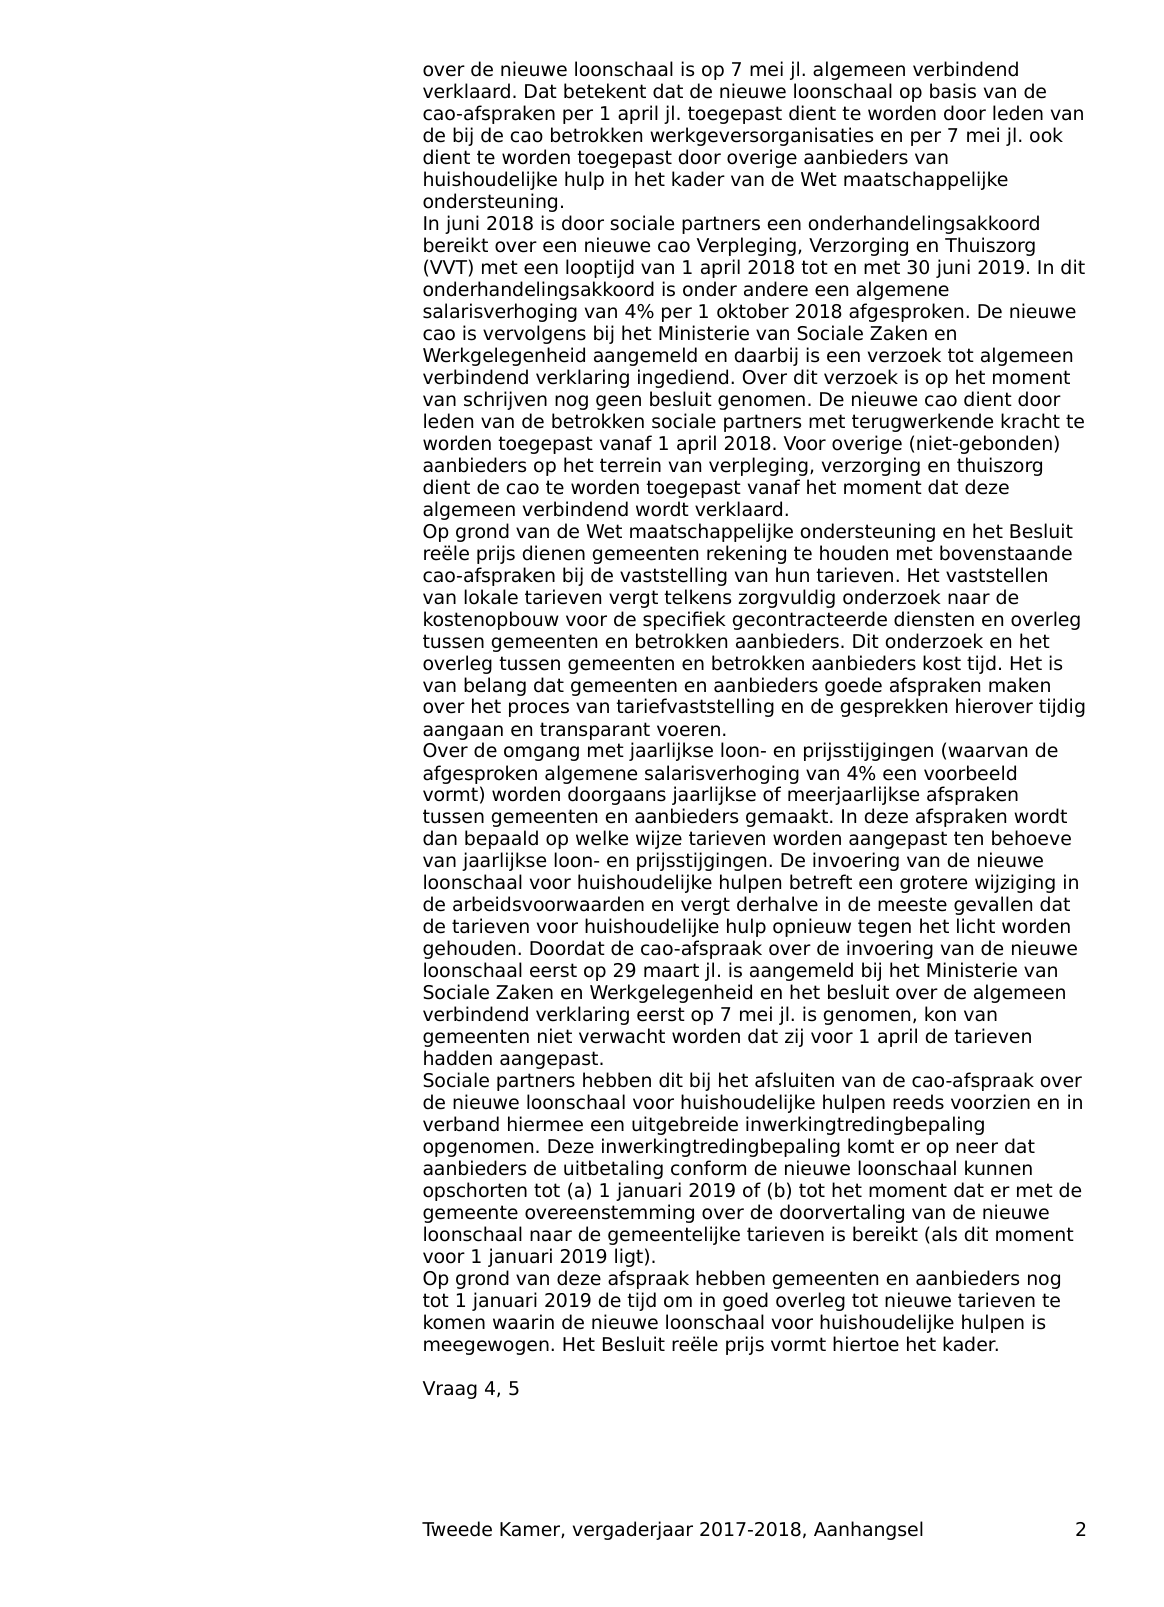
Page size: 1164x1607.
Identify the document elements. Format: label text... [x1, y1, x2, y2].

text Vraag 4, 5 [422, 1378, 1087, 1400]
text Sociale partners hebben dit bij het afsluiten van de cao-afspraak over de nieuwe loonschaal voor huishoudelijke hulpen reeds voorzien en in verband hiermee een uitgebreide inwerkingtredingbepaling opgenomen. Deze inwerkingtredingbepaling komt er op neer dat aanbieders de uitbetaling conform de nieuwe loonschaal kunnen opschorten tot (a) 1 januari 2019 of (b) tot het moment dat er met de gemeente overeenstemming over de doorvertaling van de nieuwe loonschaal naar de gemeentelijke tarieven is bereikt (als dit moment voor 1 januari 2019 ligt). [422, 1070, 1087, 1268]
text In juni 2018 is door sociale partners een onderhandelingsakkoord bereikt over een nieuwe cao Verpleging, Verzorging en Thuiszorg (VVT) met een looptijd van 1 april 2018 tot en met 30 juni 2019. In dit onderhandelingsakkoord is onder andere een algemene salarisverhoging van 4% per 1 oktober 2018 afgesproken. De nieuwe cao is vervolgens bij het Ministerie van Sociale Zaken en Werkgelegenheid aangemeld en daarbij is een verzoek tot algemeen verbindend verklaring ingediend. Over dit verzoek is op het moment van schrijven nog geen besluit genomen. De nieuwe cao dient door leden van de betrokken sociale partners met terugwerkende kracht te worden toegepast vanaf 1 april 2018. Voor overige (niet-gebonden) aanbieders op het terrein van verpleging, verzorging en thuiszorg dient de cao te worden toegepast vanaf het moment dat deze algemeen verbindend wordt verklaard. [422, 213, 1087, 521]
text Op grond van deze afspraak hebben gemeenten en aanbieders nog tot 1 januari 2019 de tijd om in goed overleg tot nieuwe tarieven te komen waarin de nieuwe loonschaal voor huishoudelijke hulpen is meegewogen. Het Besluit reële prijs vormt hiertoe het kader. [422, 1268, 1087, 1356]
text Over de omgang met jaarlijkse loon- en prijsstijgingen (waarvan de afgesproken algemene salarisverhoging van 4% een voorbeeld vormt) worden doorgaans jaarlijkse of meerjaarlijkse afspraken tussen gemeenten en aanbieders gemaakt. In deze afspraken wordt dan bepaald op welke wijze tarieven worden aangepast ten behoeve van jaarlijkse loon- en prijsstijgingen. De invoering van de nieuwe loonschaal voor huishoudelijke hulpen betreft een grotere wijziging in de arbeidsvoorwaarden en vergt derhalve in de meeste gevallen dat de tarieven voor huishoudelijke hulp opnieuw tegen het licht worden gehouden. Doordat de cao-afspraak over de invoering van de nieuwe loonschaal eerst op 29 maart jl. is aangemeld bij het Ministerie van Sociale Zaken en Werkgelegenheid en het besluit over de algemeen verbindend verklaring eerst op 7 mei jl. is genomen, kon van gemeenten niet verwacht worden dat zij voor 1 april de tarieven hadden aangepast. [422, 740, 1087, 1070]
text Op grond van de Wet maatschappelijke ondersteuning en het Besluit reële prijs dienen gemeenten rekening te houden met bovenstaande cao-afspraken bij de vaststelling van hun tarieven. Het vaststellen van lokale tarieven vergt telkens zorgvuldig onderzoek naar de kostenopbouw voor de specifiek gecontracteerde diensten en overleg tussen gemeenten en betrokken aanbieders. Dit onderzoek en het overleg tussen gemeenten en betrokken aanbieders kost tijd. Het is van belang dat gemeenten en aanbieders goede afspraken maken over het proces van tariefvaststelling en de gesprekken hierover tijdig aangaan en transparant voeren. [422, 521, 1087, 740]
text over de nieuwe loonschaal is op 7 mei jl. algemeen verbindend verklaard. Dat betekent dat de nieuwe loonschaal op basis van de cao-afspraken per 1 april jl. toegepast dient te worden door leden van de bij de cao betrokken werkgeversorganisaties en per 7 mei jl. ook dient te worden toegepast door overige aanbieders van huishoudelijke hulp in het kader van de Wet maatschappelijke ondersteuning. [422, 59, 1087, 213]
